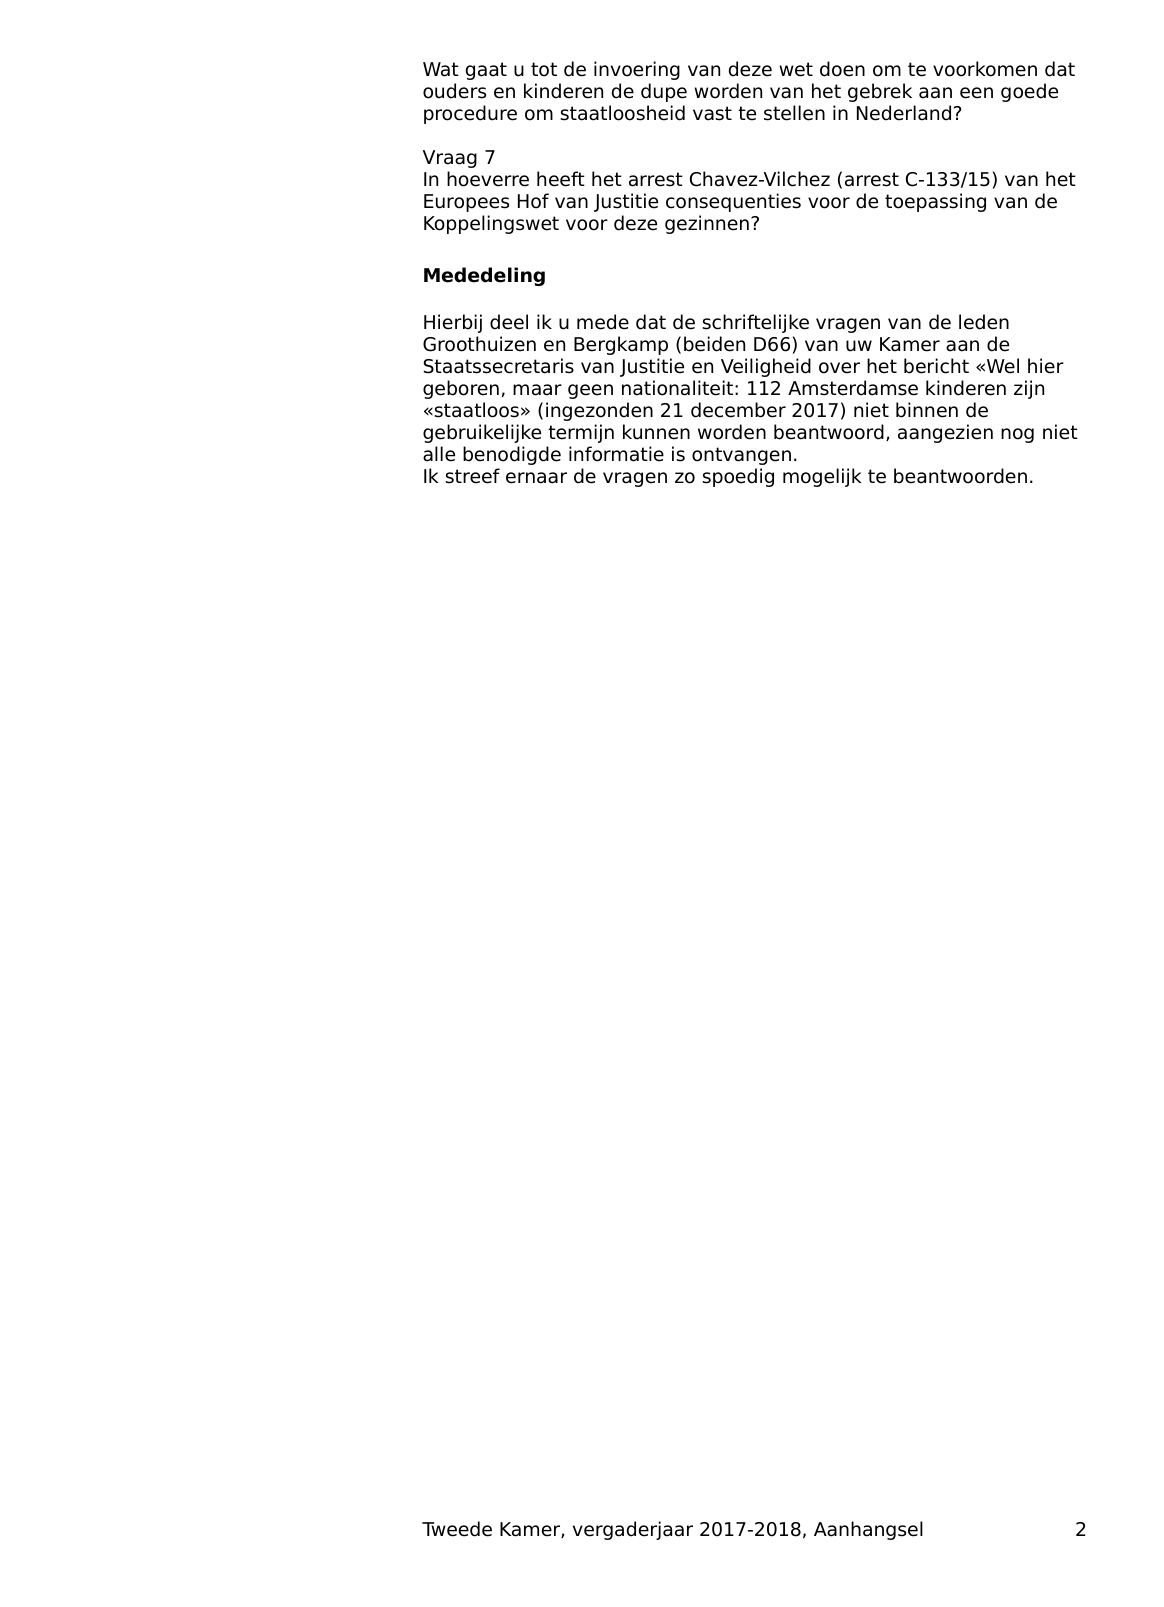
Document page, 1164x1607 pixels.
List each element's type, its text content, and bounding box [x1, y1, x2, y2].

text Hierbij deel ik u mede dat de schriftelijke vragen van de leden Groothuizen en Bergkamp (beiden D66) van uw Kamer aan de Staatssecretaris van Justitie en Veiligheid over het bericht «Wel hier geboren, maar geen nationaliteit: 112 Amsterdamse kinderen zijn «staatloos» (ingezonden 21 december 2017) niet binnen de gebruikelijke termijn kunnen worden beantwoord, aangezien nog niet alle benodigde informatie is ontvangen. [422, 312, 1087, 466]
text Ik streef ernaar de vragen zo spoedig mogelijk te beantwoorden. [422, 466, 1087, 488]
text Wat gaat u tot de invoering van deze wet doen om te voorkomen dat ouders en kinderen de dupe worden van het gebrek aan een goede procedure om staatloosheid vast te stellen in Nederland? [422, 59, 1087, 125]
text Vraag 7 [422, 147, 1087, 169]
subtitle Mededeling [422, 265, 1087, 287]
text In hoeverre heeft het arrest Chavez-Vilchez (arrest C-133/15) van het Europees Hof van Justitie consequenties voor de toepassing van de Koppelingswet voor deze gezinnen? [422, 169, 1087, 235]
